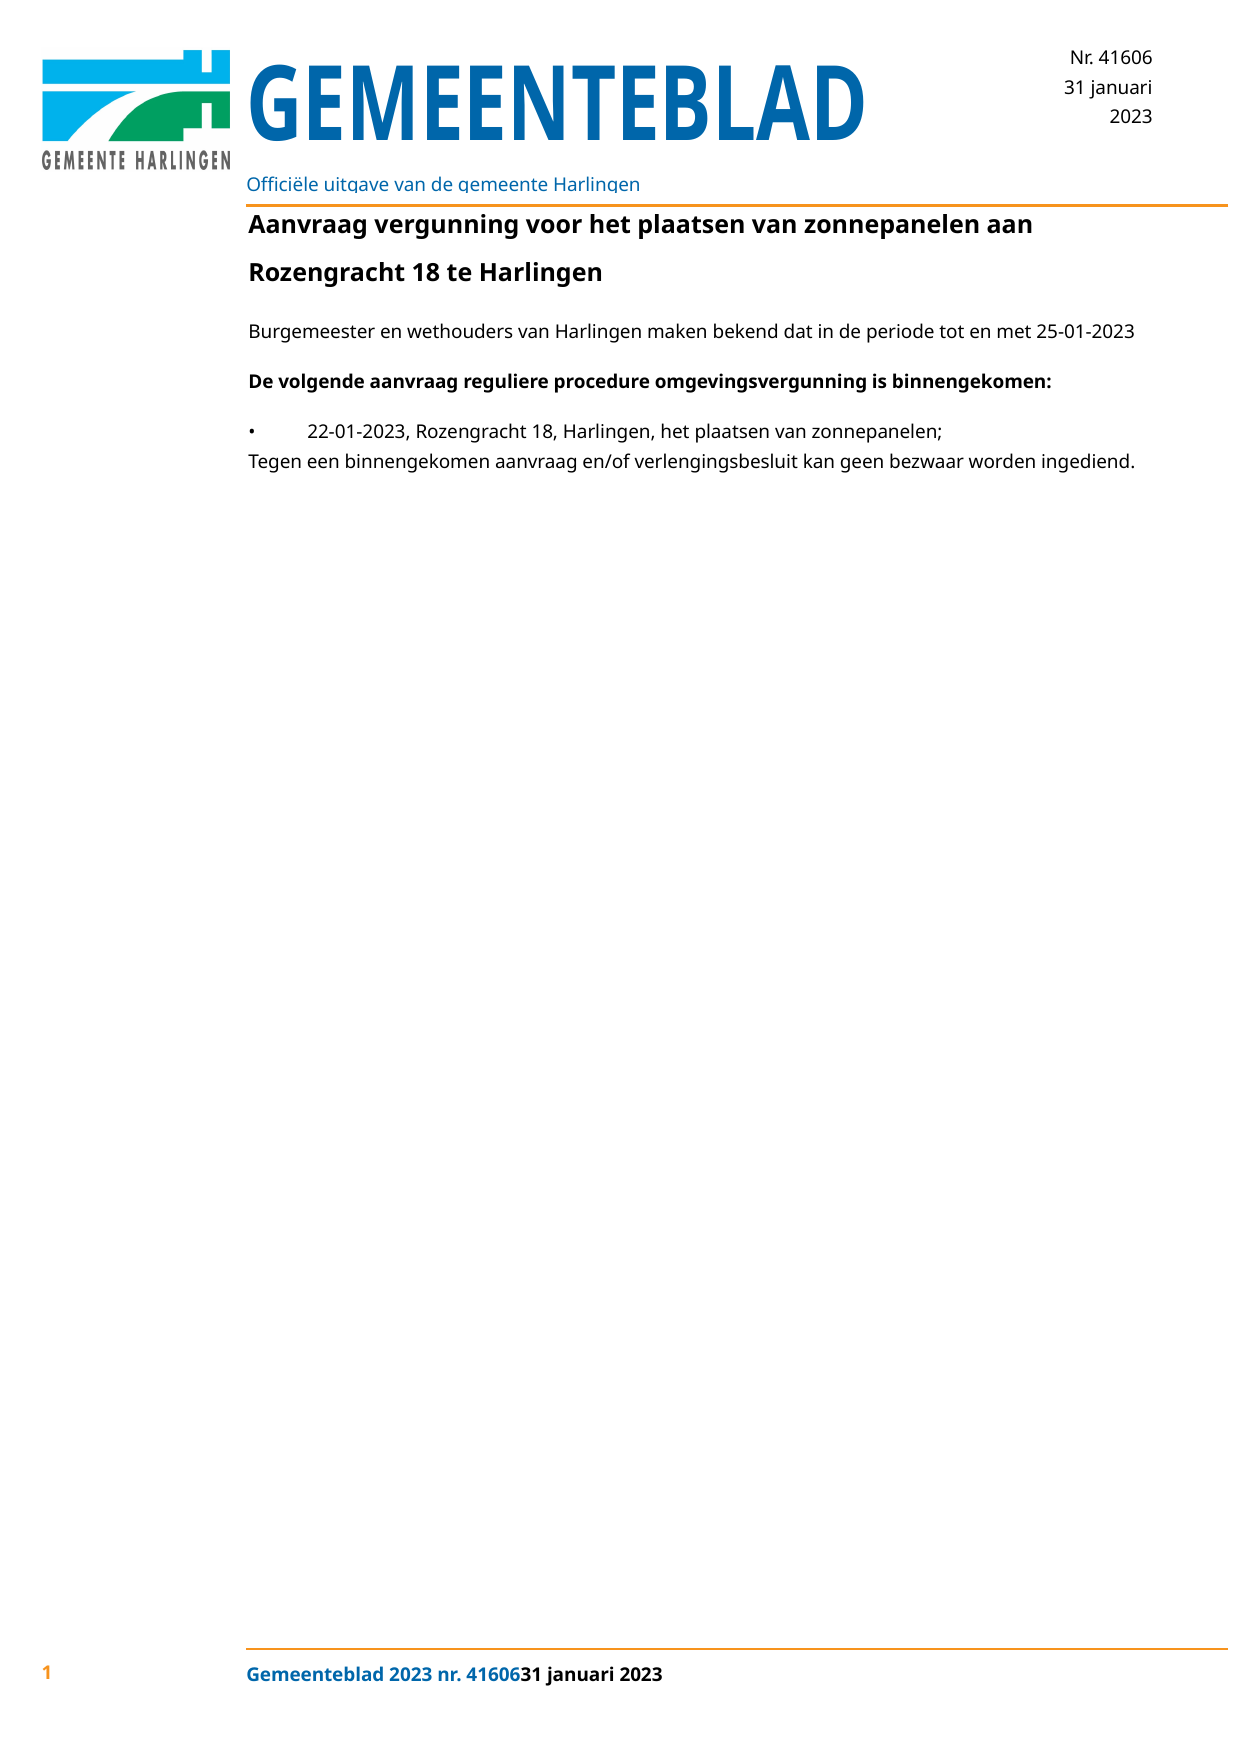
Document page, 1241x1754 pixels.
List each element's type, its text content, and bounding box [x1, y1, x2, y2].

text Burgemeester en wethouders van Harlingen maken bekend dat in de periode tot en met 25-01-2023 [248, 318, 1152, 344]
text Tegen een binnengekomen aanvraag en/of verlengingsbesluit kan geen bezwaar worden ingediend. [248, 448, 1152, 474]
picture [41, 47, 231, 172]
text Aanvraag vergunning voor het plaatsen van zonnepanelen aan Rozengracht 18 te Harlingen [248, 207, 1152, 288]
list 22-01-2023, Rozengracht 18, Harlingen, het plaatsen van zonnepanelen; [248, 419, 1152, 444]
text De volgende aanvraag reguliere procedure omgevingsvergunning is binnengekomen: [248, 368, 1152, 394]
